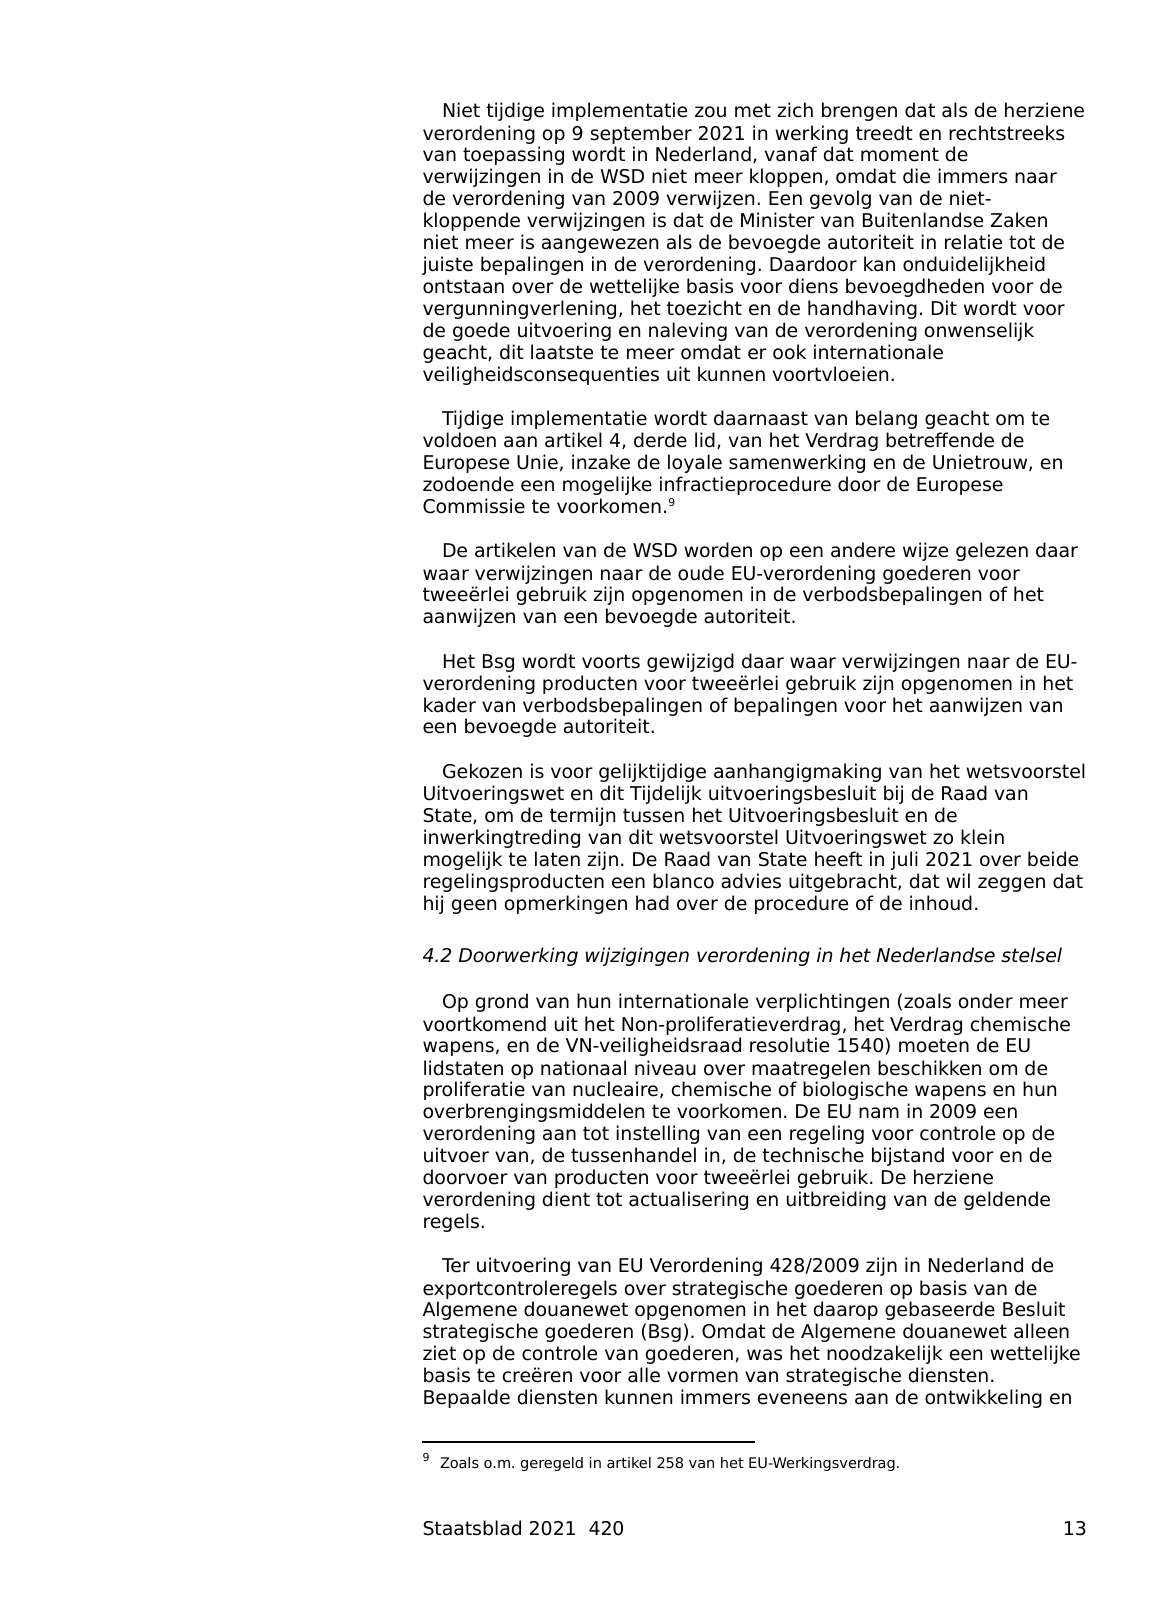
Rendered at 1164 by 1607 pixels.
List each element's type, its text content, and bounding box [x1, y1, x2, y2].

text Zoals o.m. geregeld in artikel 258 van het EU-Werkingsverdrag. [422, 1451, 1087, 1473]
text Het Bsg wordt voorts gewijzigd daar waar verwijzingen naar de EU-verordening producten voor tweeërlei gebruik zijn opgenomen in het kader van verbodsbepalingen of bepalingen voor het aanwijzen van een bevoegde autoriteit. [422, 651, 1087, 738]
subtitle 4.2 Doorwerking wijzigingen verordening in het Nederlandse stelsel [422, 944, 1087, 966]
text Niet tijdige implementatie zou met zich brengen dat als de herziene verordening op 9 september 2021 in werking treedt en rechtstreeks van toepassing wordt in Nederland, vanaf dat moment de verwijzingen in de WSD niet meer kloppen, omdat die immers naar de verordening van 2009 verwijzen. Een gevolg van de niet-kloppende verwijzingen is dat de Minister van Buitenlandse Zaken niet meer is aangewezen als de bevoegde autoriteit in relatie tot de juiste bepalingen in de verordening. Daardoor kan onduidelijkheid ontstaan over de wettelijke basis voor diens bevoegdheden voor de vergunningverlening, het toezicht en de handhaving. Dit wordt voor de goede uitvoering en naleving van de verordening onwenselijk geacht, dit laatste te meer omdat er ook internationale veiligheidsconsequenties uit kunnen voortvloeien. [422, 100, 1087, 386]
text Gekozen is voor gelijktijdige aanhangigmaking van het wetsvoorstel Uitvoeringswet en dit Tijdelijk uitvoeringsbesluit bij de Raad van State, om de termijn tussen het Uitvoeringsbesluit en de inwerkingtreding van dit wetsvoorstel Uitvoeringswet zo klein mogelijk te laten zijn. De Raad van State heeft in juli 2021 over beide regelingsproducten een blanco advies uitgebracht, dat wil zeggen dat hij geen opmerkingen had over de procedure of de inhoud. [422, 761, 1087, 914]
text Tijdige implementatie wordt daarnaast van belang geacht om te voldoen aan artikel 4, derde lid, van het Verdrag betreffende de Europese Unie, inzake de loyale samenwerking en de Unietrouw, en zodoende een mogelijke infractieprocedure door de Europese Commissie te voorkomen. [422, 408, 1087, 518]
text Op grond van hun internationale verplichtingen (zoals onder meer voortkomend uit het Non-proliferatieverdrag, het Verdrag chemische wapens, en de VN-veiligheidsraad resolutie 1540) moeten de EU lidstaten op nationaal niveau over maatregelen beschikken om de proliferatie van nucleaire, chemische of biologische wapens en hun overbrengingsmiddelen te voorkomen. De EU nam in 2009 een verordening aan tot instelling van een regeling voor controle op de uitvoer van, de tussenhandel in, de technische bijstand voor en de doorvoer van producten voor tweeërlei gebruik. De herziene verordening dient tot actualisering en uitbreiding van de geldende regels. [422, 991, 1087, 1233]
text De artikelen van de WSD worden op een andere wijze gelezen daar waar verwijzingen naar de oude EU-verordening goederen voor tweeërlei gebruik zijn opgenomen in de verbodsbepalingen of het aanwijzen van een bevoegde autoriteit. [422, 540, 1087, 628]
text Ter uitvoering van EU Verordening 428/2009 zijn in Nederland de exportcontroleregels over strategische goederen op basis van de Algemene douanewet opgenomen in het daarop gebaseerde Besluit strategische goederen (Bsg). Omdat de Algemene douanewet alleen ziet op de controle van goederen, was het noodzakelijk een wettelijke basis te creëren voor alle vormen van strategische diensten. Bepaalde diensten kunnen immers eveneens aan de ontwikkeling en [422, 1255, 1087, 1409]
